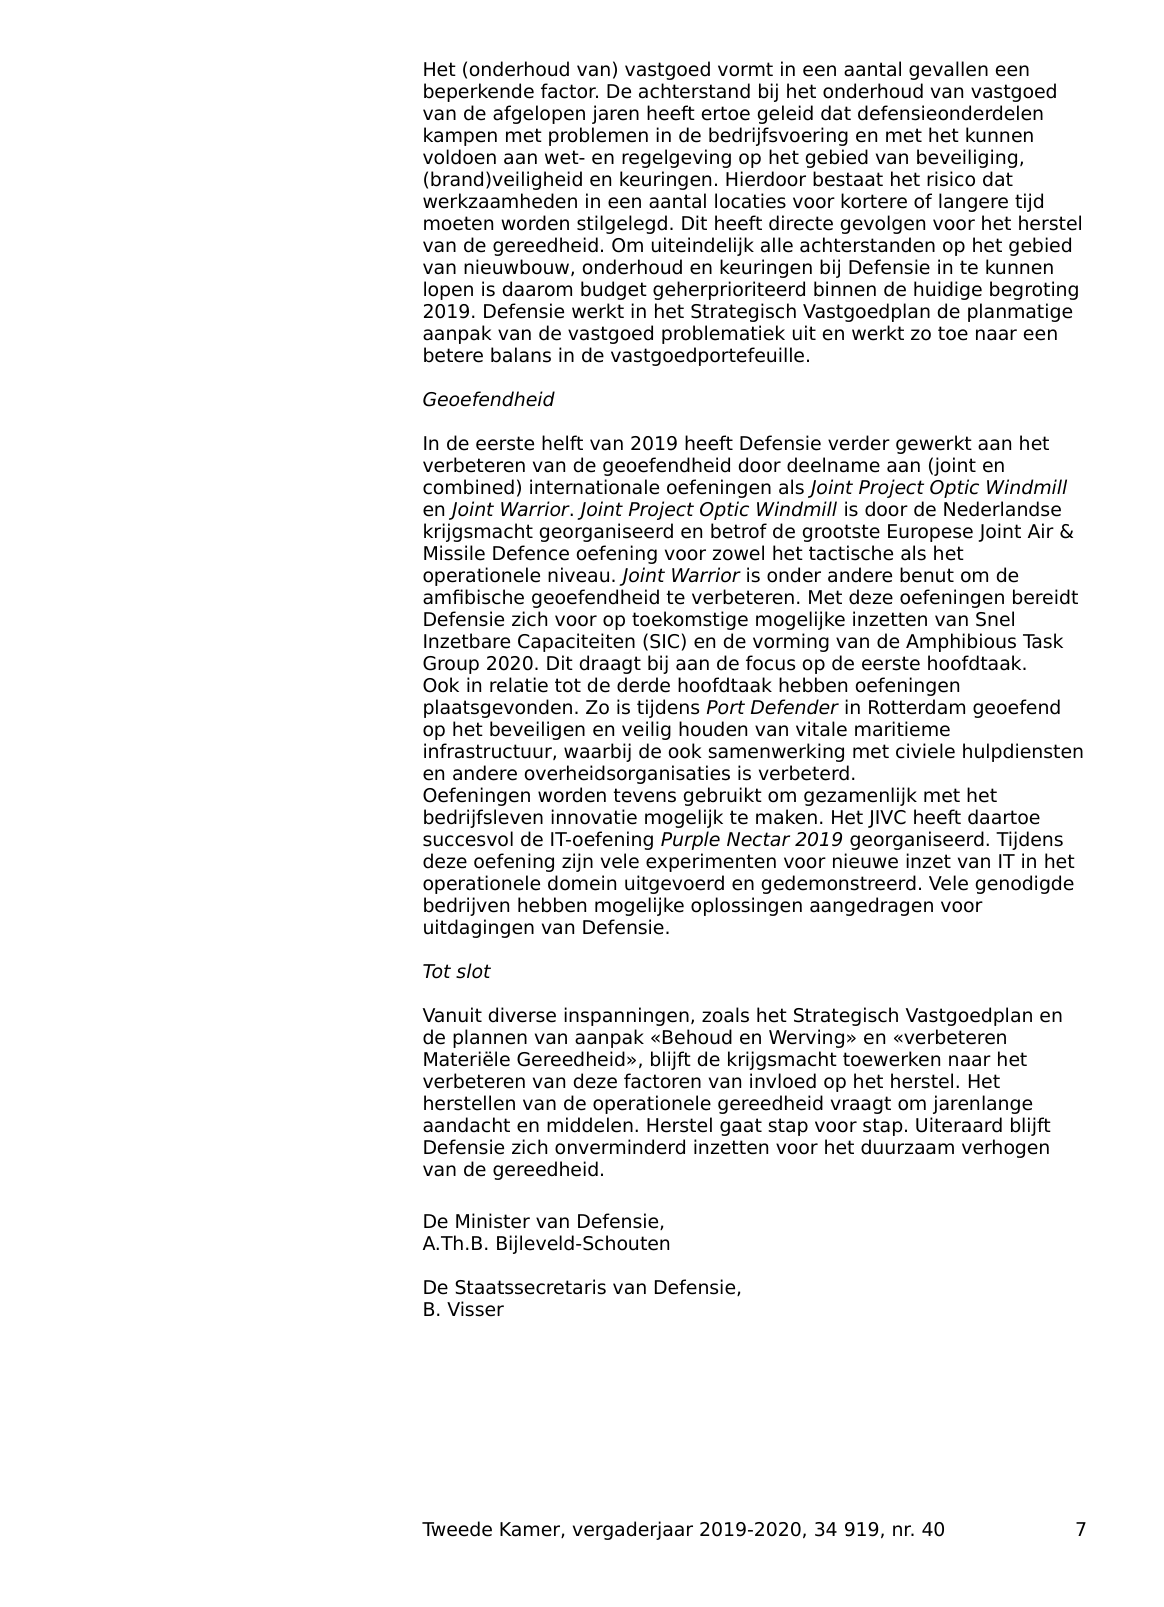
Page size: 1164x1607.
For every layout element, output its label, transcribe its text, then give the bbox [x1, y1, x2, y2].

subtitle Geoefendheid [422, 389, 1087, 411]
text Het (onderhoud van) vastgoed vormt in een aantal gevallen een beperkende factor. De achterstand bij het onderhoud van vastgoed van de afgelopen jaren heeft ertoe geleid dat defensieonderdelen kampen met problemen in de bedrijfsvoering en met het kunnen voldoen aan wet- en regelgeving op het gebied van beveiliging, (brand)veiligheid en keuringen. Hierdoor bestaat het risico dat werkzaamheden in een aantal locaties voor kortere of langere tijd moeten worden stilgelegd. Dit heeft directe gevolgen voor het herstel van de gereedheid. Om uiteindelijk alle achterstanden op het gebied van nieuwbouw, onderhoud en keuringen bij Defensie in te kunnen lopen is daarom budget geherprioriteerd binnen de huidige begroting 2019. Defensie werkt in het Strategisch Vastgoedplan de planmatige aanpak van de vastgoed problematiek uit en werkt zo toe naar een betere balans in de vastgoedportefeuille. [422, 59, 1087, 367]
text In de eerste helft van 2019 heeft Defensie verder gewerkt aan het verbeteren van de geoefendheid door deelname aan (joint en combined) internationale oefeningen als Joint Project Optic Windmill en Joint Warrior. Joint Project Optic Windmill is door de Nederlandse krijgsmacht georganiseerd en betrof de grootste Europese Joint Air & Missile Defence oefening voor zowel het tactische als het operationele niveau. Joint Warrior is onder andere benut om de amfibische geoefendheid te verbeteren. Met deze oefeningen bereidt Defensie zich voor op toekomstige mogelijke inzetten van Snel Inzetbare Capaciteiten (SIC) en de vorming van de Amphibious Task Group 2020. Dit draagt bij aan de focus op de eerste hoofdtaak. [422, 433, 1087, 675]
text Oefeningen worden tevens gebruikt om gezamenlijk met het bedrijfsleven innovatie mogelijk te maken. Het JIVC heeft daartoe succesvol de IT-oefening Purple Nectar 2019 georganiseerd. Tijdens deze oefening zijn vele experimenten voor nieuwe inzet van IT in het operationele domein uitgevoerd en gedemonstreerd. Vele genodigde bedrijven hebben mogelijke oplossingen aangedragen voor uitdagingen van Defensie. [422, 785, 1087, 939]
text De Minister van Defensie, A.Th.B. Bijleveld-Schouten [422, 1211, 1087, 1255]
text Ook in relatie tot de derde hoofdtaak hebben oefeningen plaatsgevonden. Zo is tijdens Port Defender in Rotterdam geoefend op het beveiligen en veilig houden van vitale maritieme infrastructuur, waarbij de ook samenwerking met civiele hulpdiensten en andere overheidsorganisaties is verbeterd. [422, 675, 1087, 785]
text De Staatssecretaris van Defensie, B. Visser [422, 1277, 1087, 1321]
text Vanuit diverse inspanningen, zoals het Strategisch Vastgoedplan en de plannen van aanpak «Behoud en Werving» en «verbeteren Materiële Gereedheid», blijft de krijgsmacht toewerken naar het verbeteren van deze factoren van invloed op het herstel. Het herstellen van de operationele gereedheid vraagt om jarenlange aandacht en middelen. Herstel gaat stap voor stap. Uiteraard blijft Defensie zich onverminderd inzetten voor het duurzaam verhogen van de gereedheid. [422, 1005, 1087, 1181]
subtitle Tot slot [422, 961, 1087, 983]
